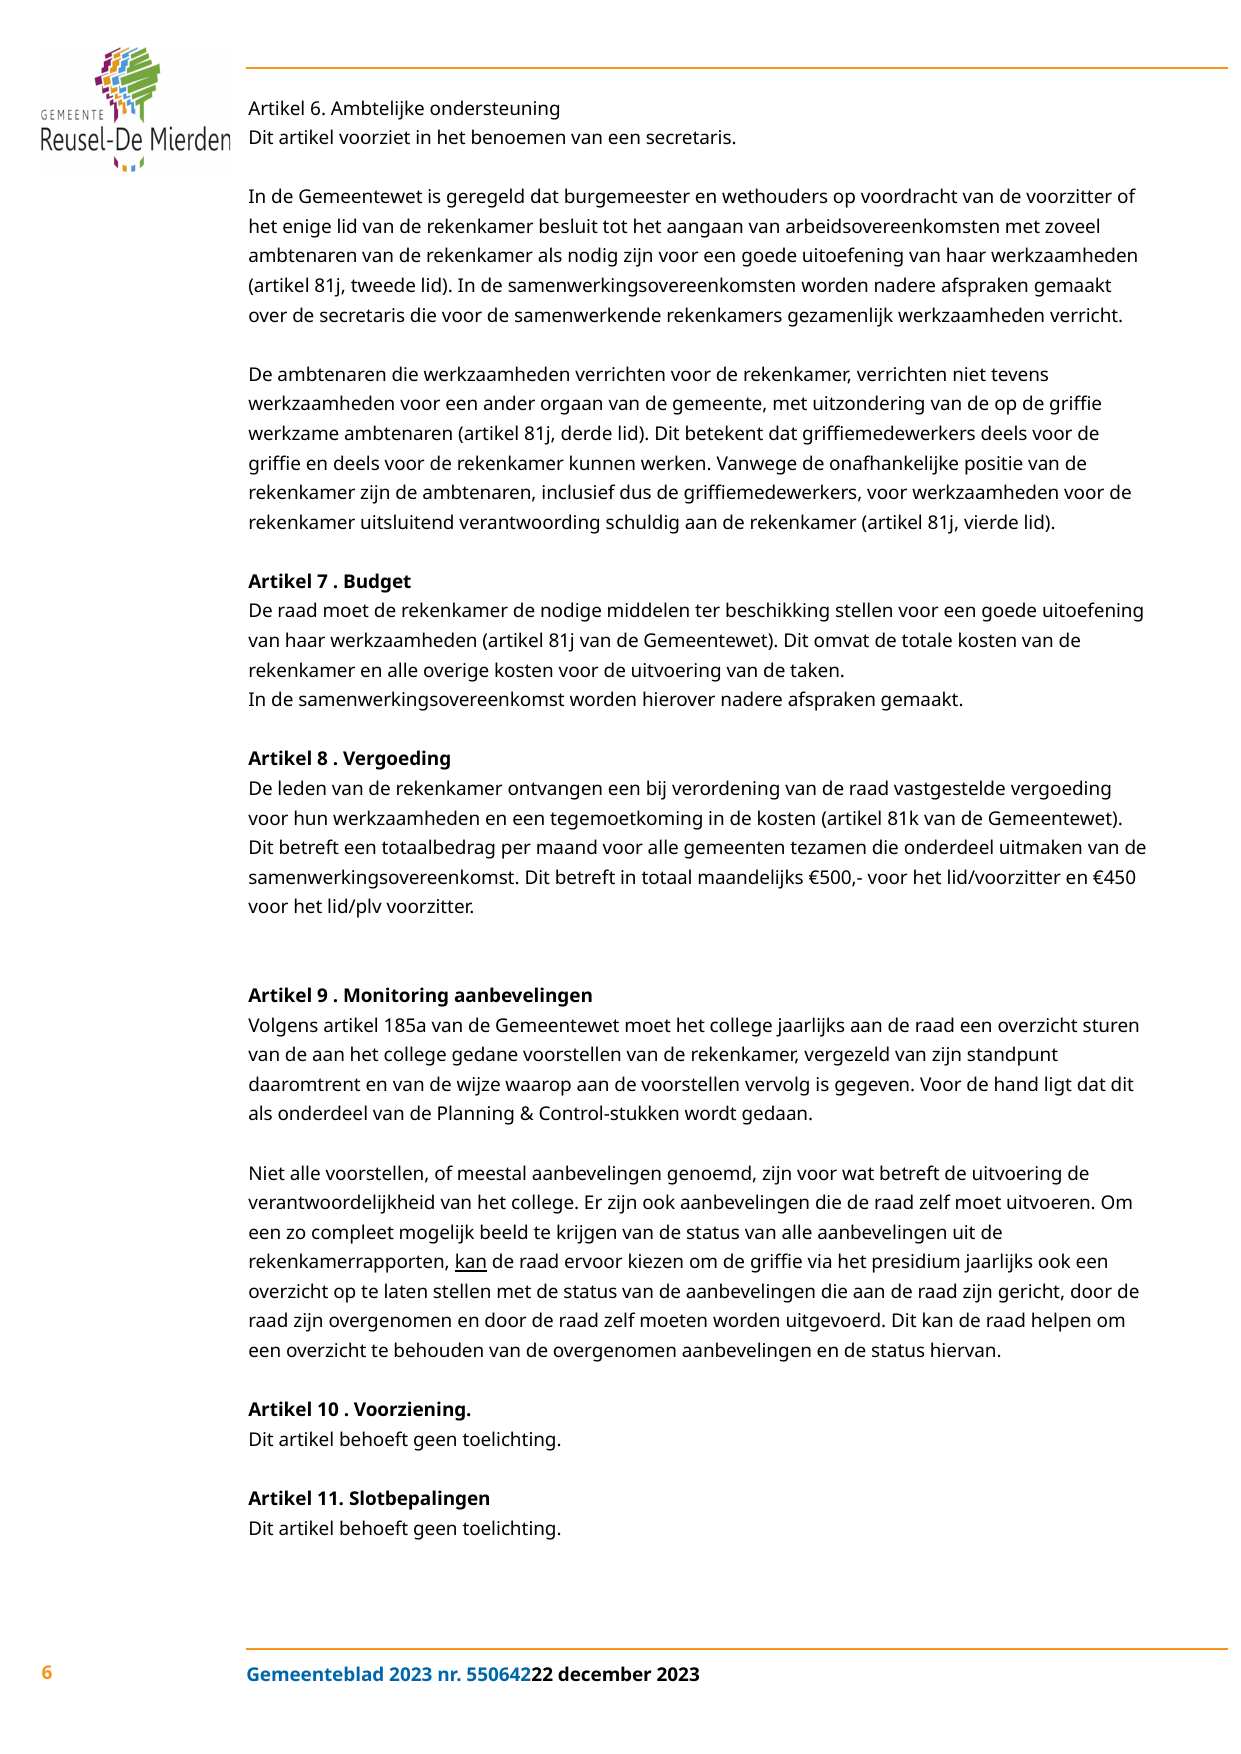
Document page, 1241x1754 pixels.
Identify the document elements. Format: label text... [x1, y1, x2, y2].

picture [41, 47, 231, 172]
text De raad moet de rekenkamer de nodige middelen ter beschikking stellen voor een goede uitoefening van haar werkzaamheden (artikel 81j van de Gemeentewet). Dit omvat de totale kosten van de rekenkamer en alle overige kosten voor de uitvoering van de taken. [248, 598, 1152, 683]
text Artikel 9 . Monitoring aanbevelingen [248, 982, 1152, 1008]
text De leden van de rekenkamer ontvangen een bij verordening van de raad vastgestelde vergoeding voor hun werkzaamheden en een tegemoetkoming in de kosten (artikel 81k van de Gemeentewet). Dit betreft een totaalbedrag per maand voor alle gemeenten tezamen die onderdeel uitmaken van de samenwerkingsovereenkomst. Dit betreft in totaal maandelijks €500,- voor het lid/voorzitter en €450 voor het lid/plv voorzitter. [248, 775, 1152, 919]
text Artikel 7 . Budget [248, 568, 1152, 594]
text Artikel 10 . Voorziening. [248, 1396, 1152, 1422]
text Dit artikel voorziet in het benoemen van een secretaris. [248, 124, 1152, 150]
text In de Gemeentewet is geregeld dat burgemeester en wethouders op voordracht van de voorzitter of het enige lid van de rekenkamer besluit tot het aangaan van arbeidsovereenkomsten met zoveel ambtenaren van de rekenkamer als nodig zijn voor een goede uitoefening van haar werkzaamheden (artikel 81j, tweede lid). In de samenwerkingsovereenkomsten worden nadere afspraken gemaakt over de secretaris die voor de samenwerkende rekenkamers gezamenlijk werkzaamheden verricht. [248, 183, 1152, 328]
text De ambtenaren die werkzaamheden verrichten voor de rekenkamer, verrichten niet tevens werkzaamheden voor een ander orgaan van de gemeente, met uitzondering van de op de griffie werkzame ambtenaren (artikel 81j, derde lid). Dit betekent dat griffiemedewerkers deels voor de griffie en deels voor de rekenkamer kunnen werken. Vanwege de onafhankelijke positie van de rekenkamer zijn de ambtenaren, inclusief dus de griffiemedewerkers, voor werkzaamheden voor de rekenkamer uitsluitend verantwoording schuldig aan de rekenkamer (artikel 81j, vierde lid). [248, 361, 1152, 535]
text Artikel 6. Ambtelijke ondersteuning [248, 95, 1152, 121]
text Dit artikel behoeft geen toelichting. [248, 1426, 1152, 1452]
text Niet alle voorstellen, of meestal aanbevelingen genoemd, zijn voor wat betreft de uitvoering de verantwoordelijkheid van het college. Er zijn ook aanbevelingen die de raad zelf moet uitvoeren. Om een zo compleet mogelijk beeld te krijgen van de status van alle aanbevelingen uit de rekenkamerrapporten, kan de raad ervoor kiezen om de griffie via het presidium jaarlijks ook een overzicht op te laten stellen met de status van de aanbevelingen die aan de raad zijn gericht, door de raad zijn overgenomen en door de raad zelf moeten worden uitgevoerd. Dit kan de raad helpen om een overzicht te behouden van de overgenomen aanbevelingen en de status hiervan. [248, 1160, 1152, 1363]
text Artikel 11. Slotbepalingen [248, 1485, 1152, 1511]
text In de samenwerkingsovereenkomst worden hierover nadere afspraken gemaakt. [248, 686, 1152, 712]
text Dit artikel behoeft geen toelichting. [248, 1515, 1152, 1541]
text Artikel 8 . Vergoeding [248, 746, 1152, 771]
text Volgens artikel 185a van de Gemeentewet moet het college jaarlijks aan de raad een overzicht sturen van de aan het college gedane voorstellen van de rekenkamer, vergezeld van zijn standpunt daaromtrent en van de wijze waarop aan de voorstellen vervolg is gegeven. Voor de hand ligt dat dit als onderdeel van de Planning & Control-stukken wordt gedaan. [248, 1012, 1152, 1126]
